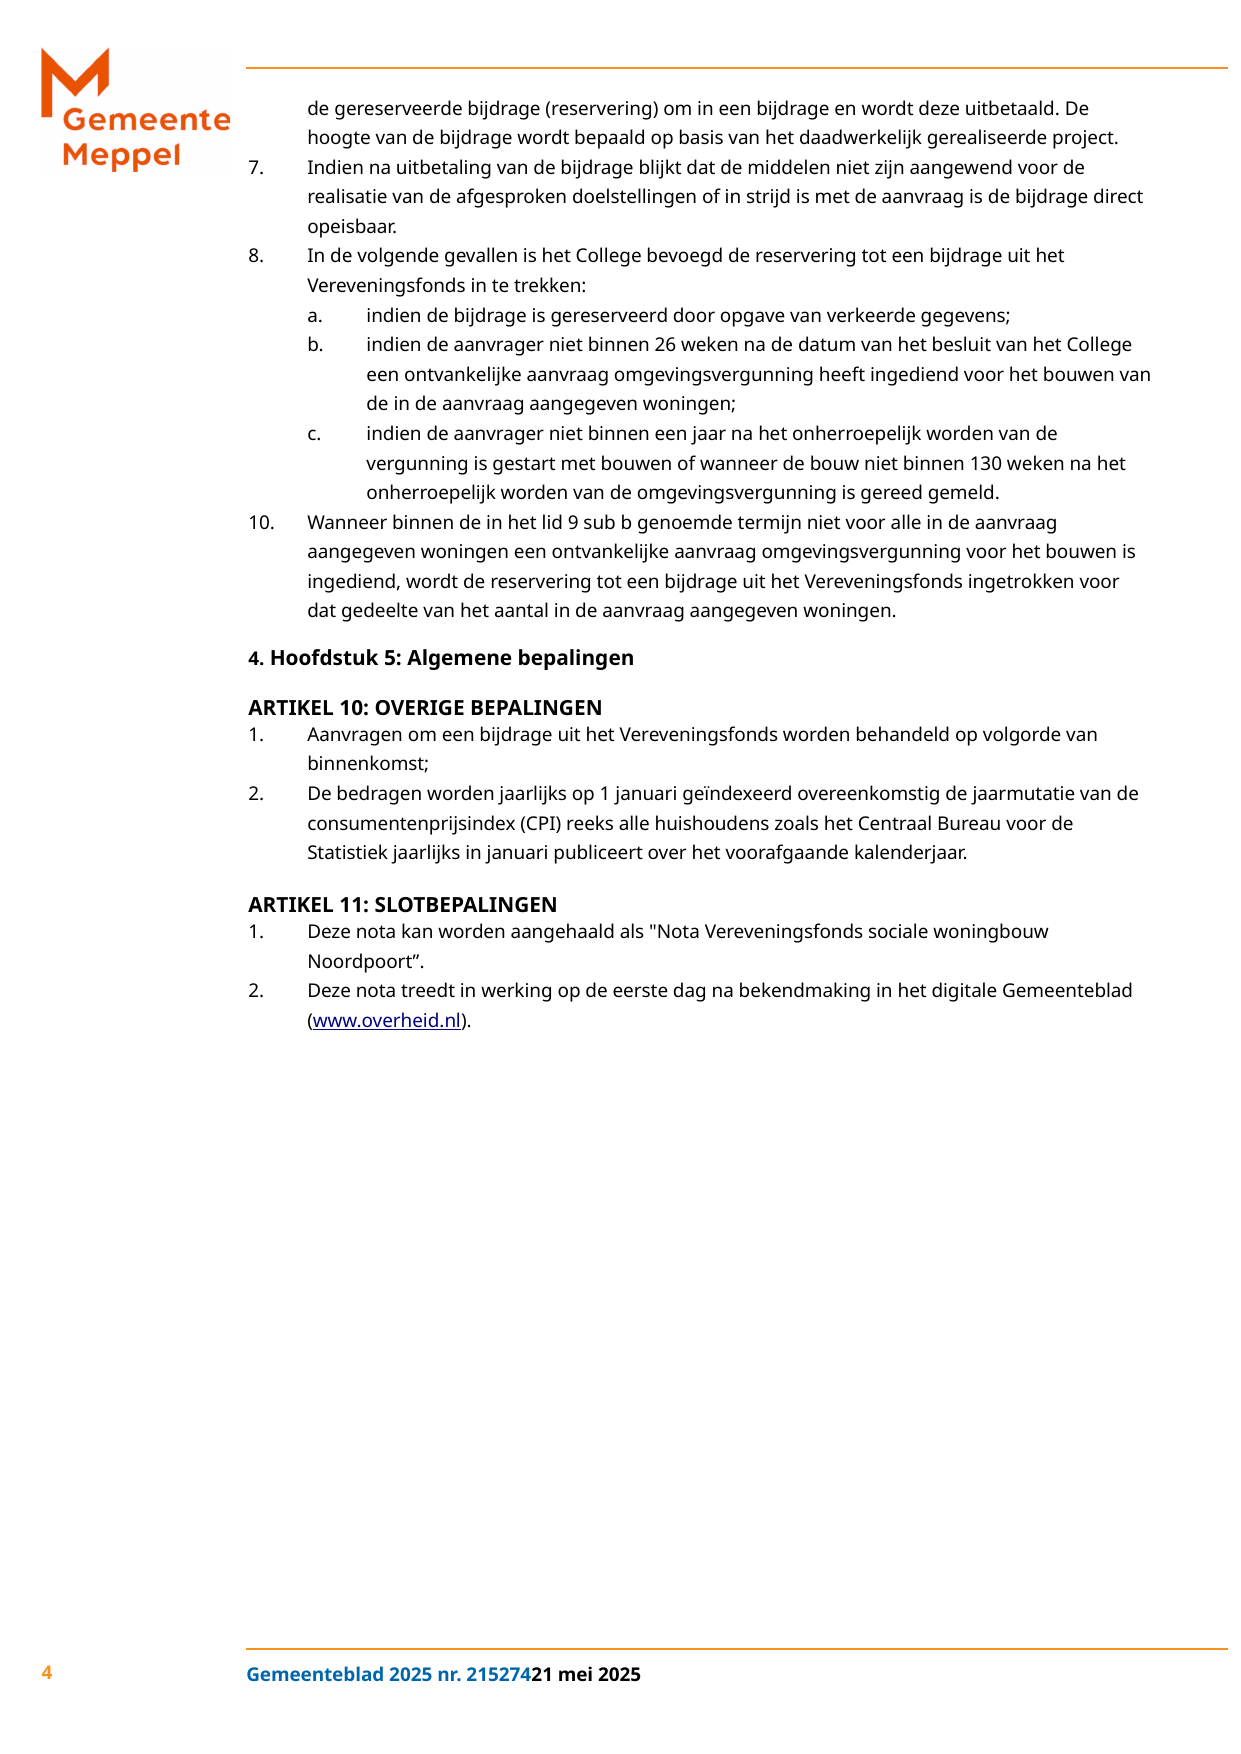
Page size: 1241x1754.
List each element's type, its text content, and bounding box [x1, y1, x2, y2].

list Wanneer binnen de in het lid 9 sub b genoemde termijn niet voor alle in de aanvraag aangegeven woningen een ontvankelijke aanvraag omgevingsvergunning voor het bouwen is ingediend, wordt de reservering tot een bijdrage uit het Vereveningsfonds ingetrokken voor dat gedeelte van het aantal in de aanvraag aangegeven woningen. [248, 509, 1152, 623]
list Deze nota kan worden aangehaald als "Nota Vereveningsfonds sociale woningbouw Noordpoort”. [248, 918, 1152, 973]
picture [41, 47, 231, 172]
list Deze nota treedt in werking op de eerste dag na bekendmaking in het digitale Gemeenteblad (www.overheid.nl). [248, 977, 1152, 1033]
text ARTIKEL 10: OVERIGE BEPALINGEN [248, 693, 1152, 721]
list indien de bijdrage is gereserveerd door opgave van verkeerde gegevens; [307, 302, 1152, 328]
list Aanvragen om een bijdrage uit het Vereveningsfonds worden behandeld op volgorde van binnenkomst; [248, 721, 1152, 776]
list indien de aanvrager niet binnen 26 weken na de datum van het besluit van het College een ontvankelijke aanvraag omgevingsvergunning heeft ingediend voor het bouwen van de in de aanvraag aangegeven woningen; [307, 331, 1152, 416]
list Indien na uitbetaling van de bijdrage blijkt dat de middelen niet zijn aangewend voor de realisatie van de afgesproken doelstellingen of in strijd is met de aanvraag is de bijdrage direct opeisbaar. [248, 154, 1152, 239]
list De bedragen worden jaarlijks op 1 januari geïndexeerd overeenkomstig de jaarmutatie van de consumentenprijsindex (CPI) reeks alle huishoudens zoals het Centraal Bureau voor de Statistiek jaarlijks in januari publiceert over het voorafgaande kalenderjaar. [248, 780, 1152, 865]
list In de volgende gevallen is het College bevoegd de reservering tot een bijdrage uit het Vereveningsfonds in te trekken: [248, 243, 1152, 298]
list de gereserveerde bijdrage (reservering) om in een bijdrage en wordt deze uitbetaald. De hoogte van de bijdrage wordt bepaald op basis van het daadwerkelijk gerealiseerde project. [248, 95, 1152, 150]
text 4. Hoofdstuk 5: Algemene bepalingen [248, 643, 1152, 672]
text ARTIKEL 11: SLOTBEPALINGEN [248, 890, 1152, 918]
list indien de aanvrager niet binnen een jaar na het onherroepelijk worden van de vergunning is gestart met bouwen of wanneer de bouw niet binnen 130 weken na het onherroepelijk worden van de omgevingsvergunning is gereed gemeld. [307, 420, 1152, 505]
